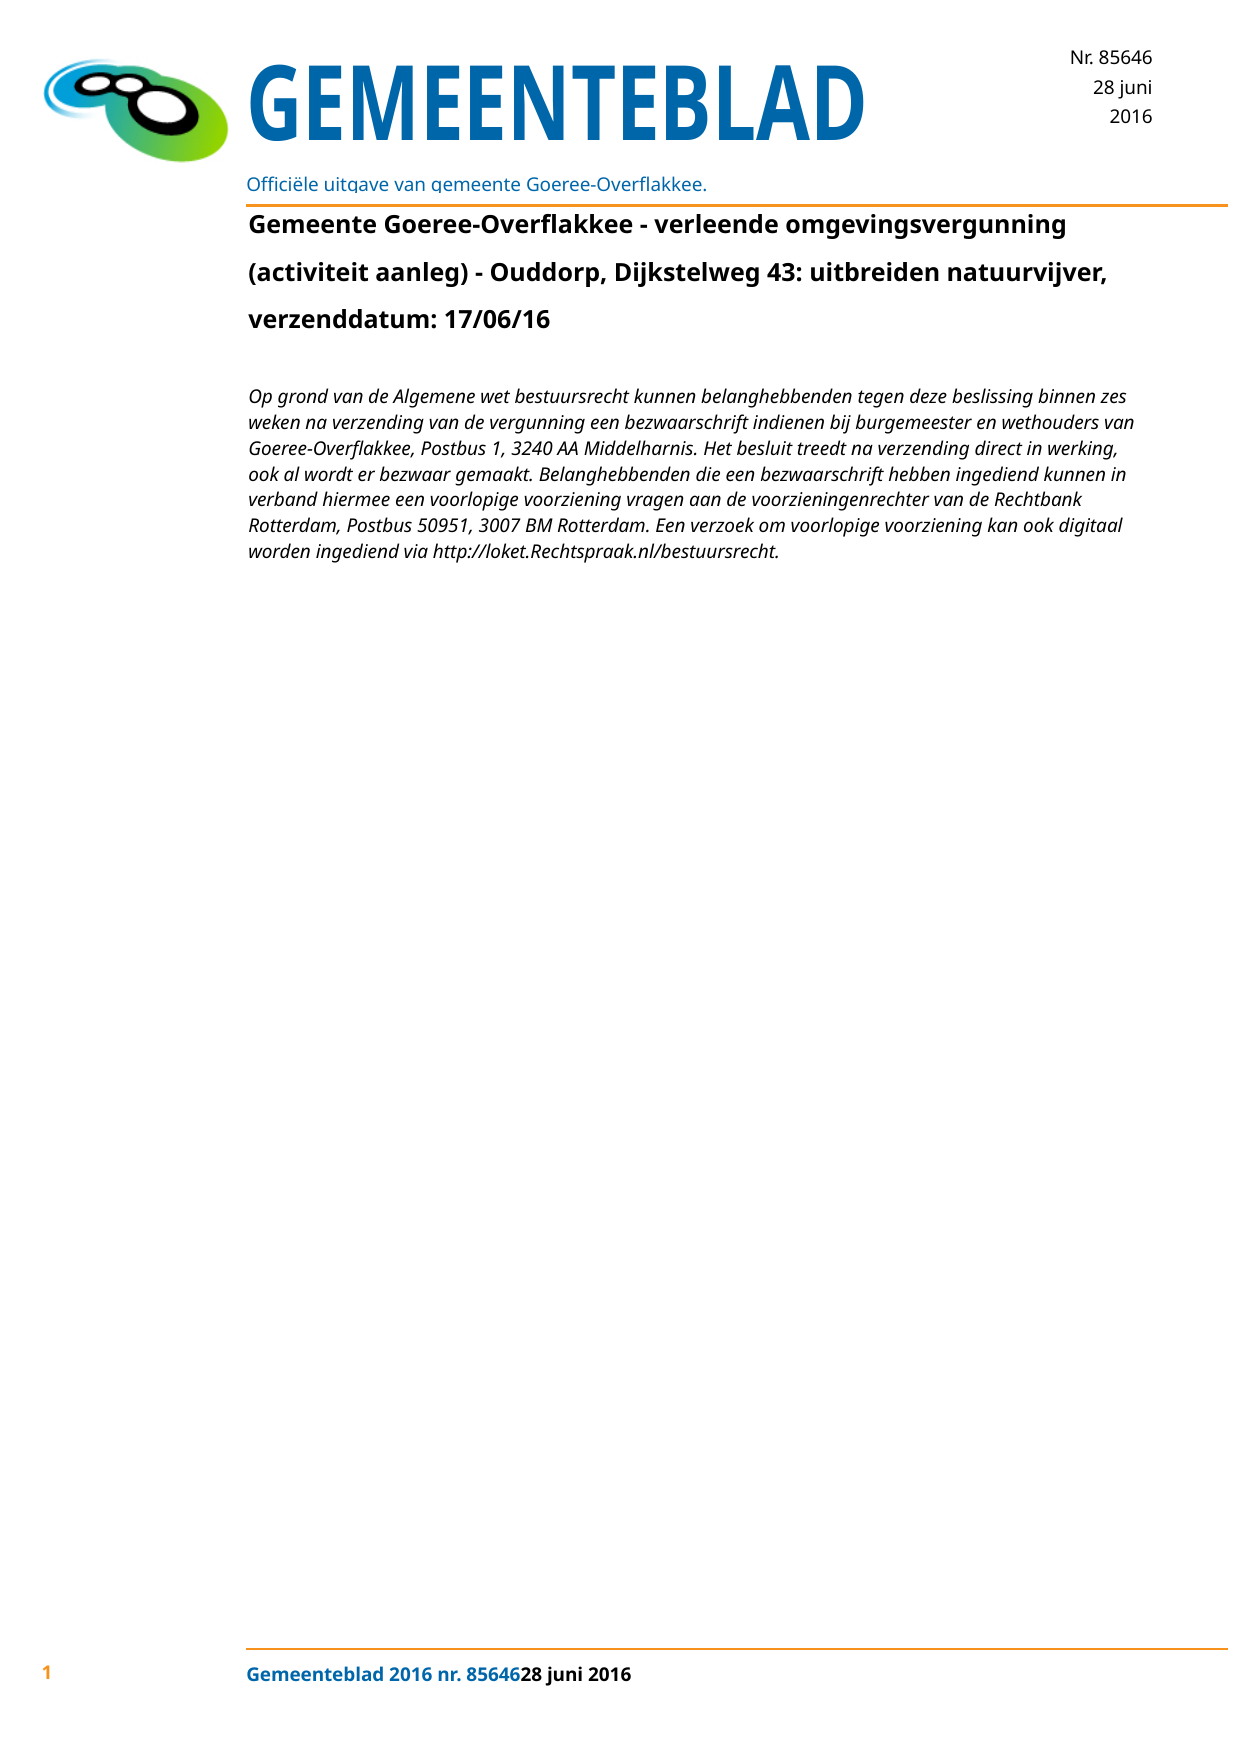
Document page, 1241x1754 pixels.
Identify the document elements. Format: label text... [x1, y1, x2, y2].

picture [41, 47, 231, 172]
text Op grond van de Algemene wet bestuursrecht kunnen belanghebbenden tegen deze beslissing binnen zes weken na verzending van de vergunning een bezwaarschrift indienen bij burgemeester en wethouders van Goeree-Overflakkee, Postbus 1, 3240 AA Middelharnis. Het besluit treedt na verzending direct in werking, ook al wordt er bezwaar gemaakt. Belanghebbenden die een bezwaarschrift hebben ingediend kunnen in verband hiermee een voorlopige voorziening vragen aan de voorzieningenrechter van de Rechtbank Rotterdam, Postbus 50951, 3007 BM Rotterdam. Een verzoek om voorlopige voorziening kan ook digitaal worden ingediend via http://loket.Rechtspraak.nl/bestuursrecht. [248, 384, 1152, 564]
text Gemeente Goeree-Overflakkee - verleende omgevingsvergunning (activiteit aanleg) - Ouddorp, Dijkstelweg 43: uitbreiden natuurvijver, verzenddatum: 17/06/16 [248, 207, 1152, 336]
